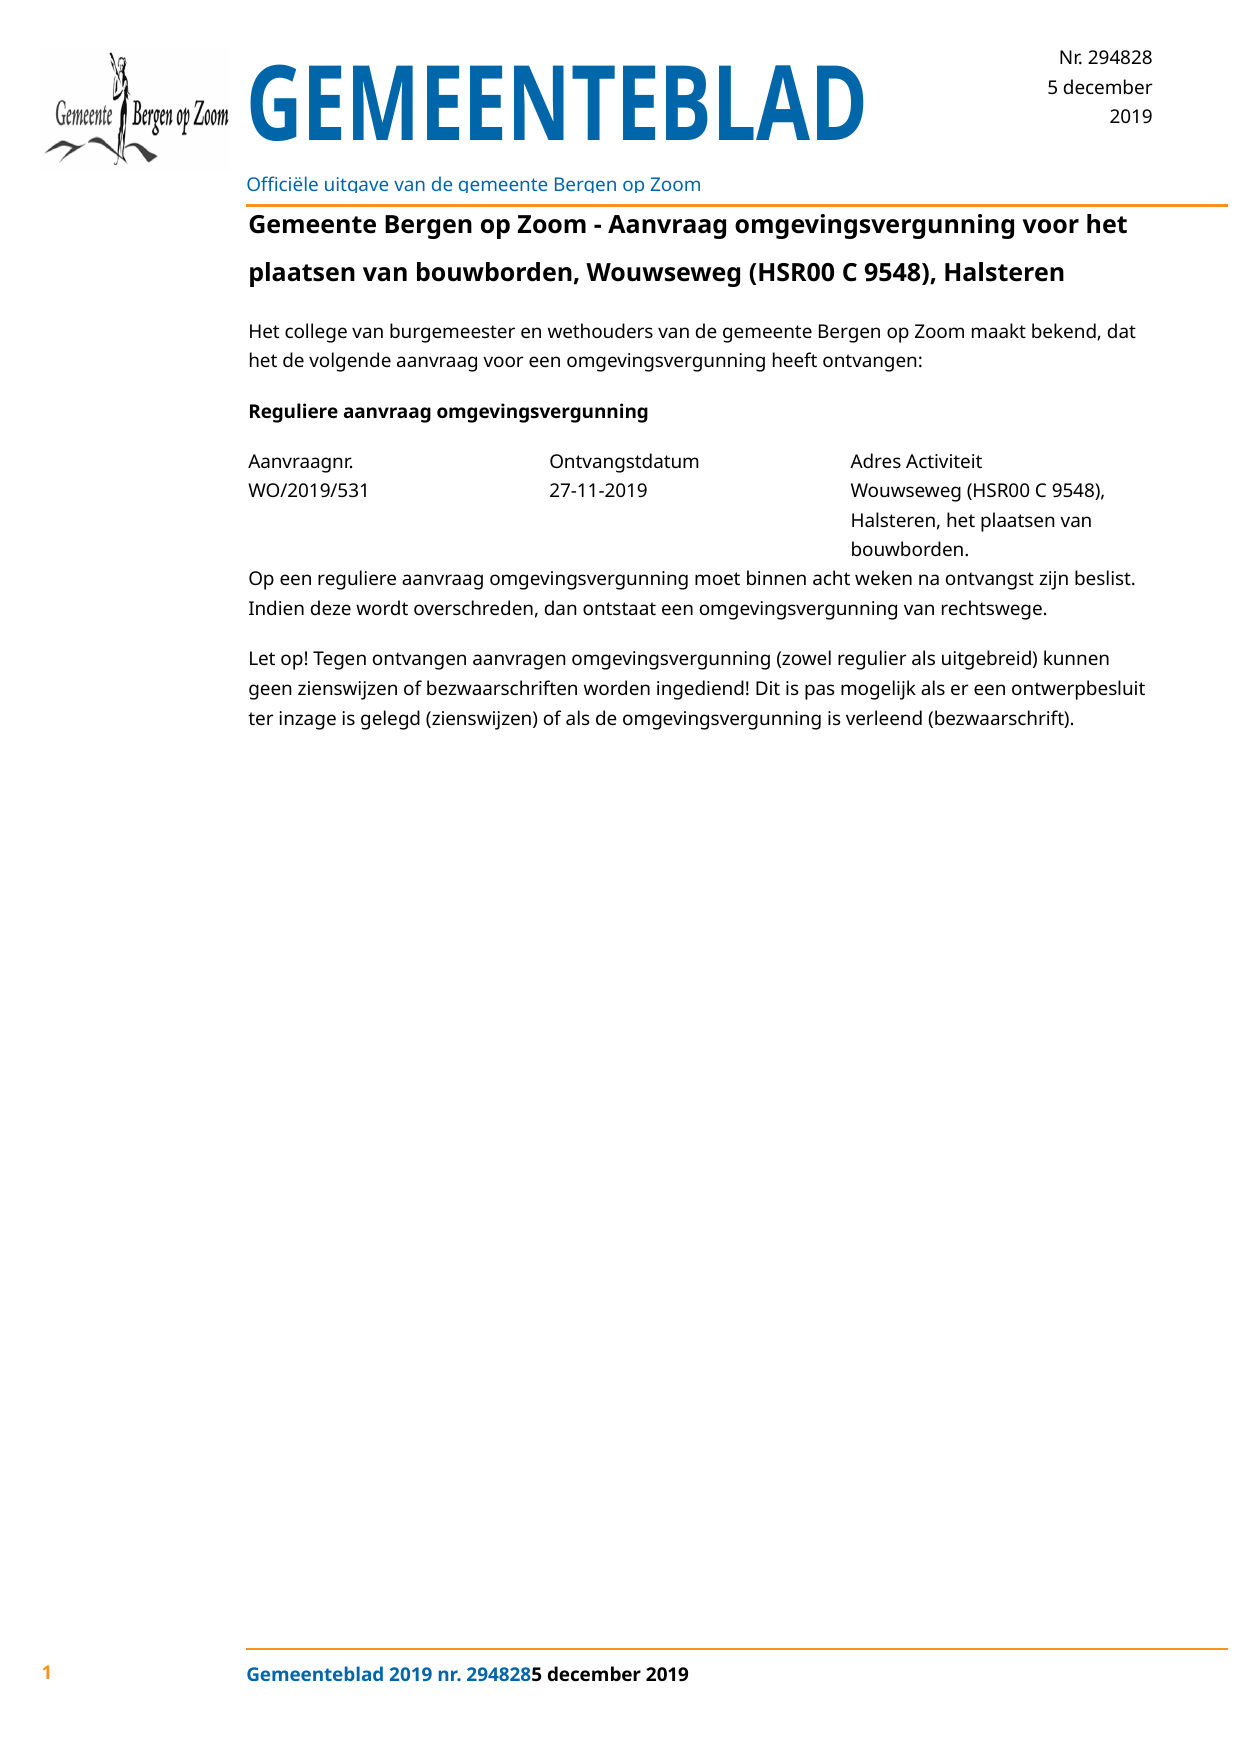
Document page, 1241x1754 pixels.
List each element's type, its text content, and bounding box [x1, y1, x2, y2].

table_header Aanvraagnr. [248, 449, 549, 474]
text Reguliere aanvraag omgevingsvergunning [248, 398, 1152, 424]
table_header Wouwseweg (HSR00 C 9548), Halsteren, het plaatsen van bouwborden. [850, 478, 1152, 562]
table_header 27-11-2019 [549, 478, 850, 562]
table_header WO/2019/531 [248, 478, 549, 562]
table_header Ontvangstdatum [549, 449, 850, 474]
picture [41, 47, 231, 172]
table_header Adres Activiteit [850, 449, 1152, 474]
text Het college van burgemeester en wethouders van de gemeente Bergen op Zoom maakt bekend, dat het de volgende aanvraag voor een omgevingsvergunning heeft ontvangen: [248, 318, 1152, 373]
text Op een reguliere aanvraag omgevingsvergunning moet binnen acht weken na ontvangst zijn beslist. Indien deze wordt overschreden, dan ontstaat een omgevingsvergunning van rechtswege. [248, 566, 1152, 621]
text Gemeente Bergen op Zoom - Aanvraag omgevingsvergunning voor het plaatsen van bouwborden, Wouwseweg (HSR00 C 9548), Halsteren [248, 207, 1152, 288]
text Let op! Tegen ontvangen aanvragen omgevingsvergunning (zowel regulier als uitgebreid) kunnen geen zienswijzen of bezwaarschriften worden ingediend! Dit is pas mogelijk als er een ontwerpbesluit ter inzage is gelegd (zienswijzen) of als de omgevingsvergunning is verleend (bezwaarschrift). [248, 646, 1152, 731]
